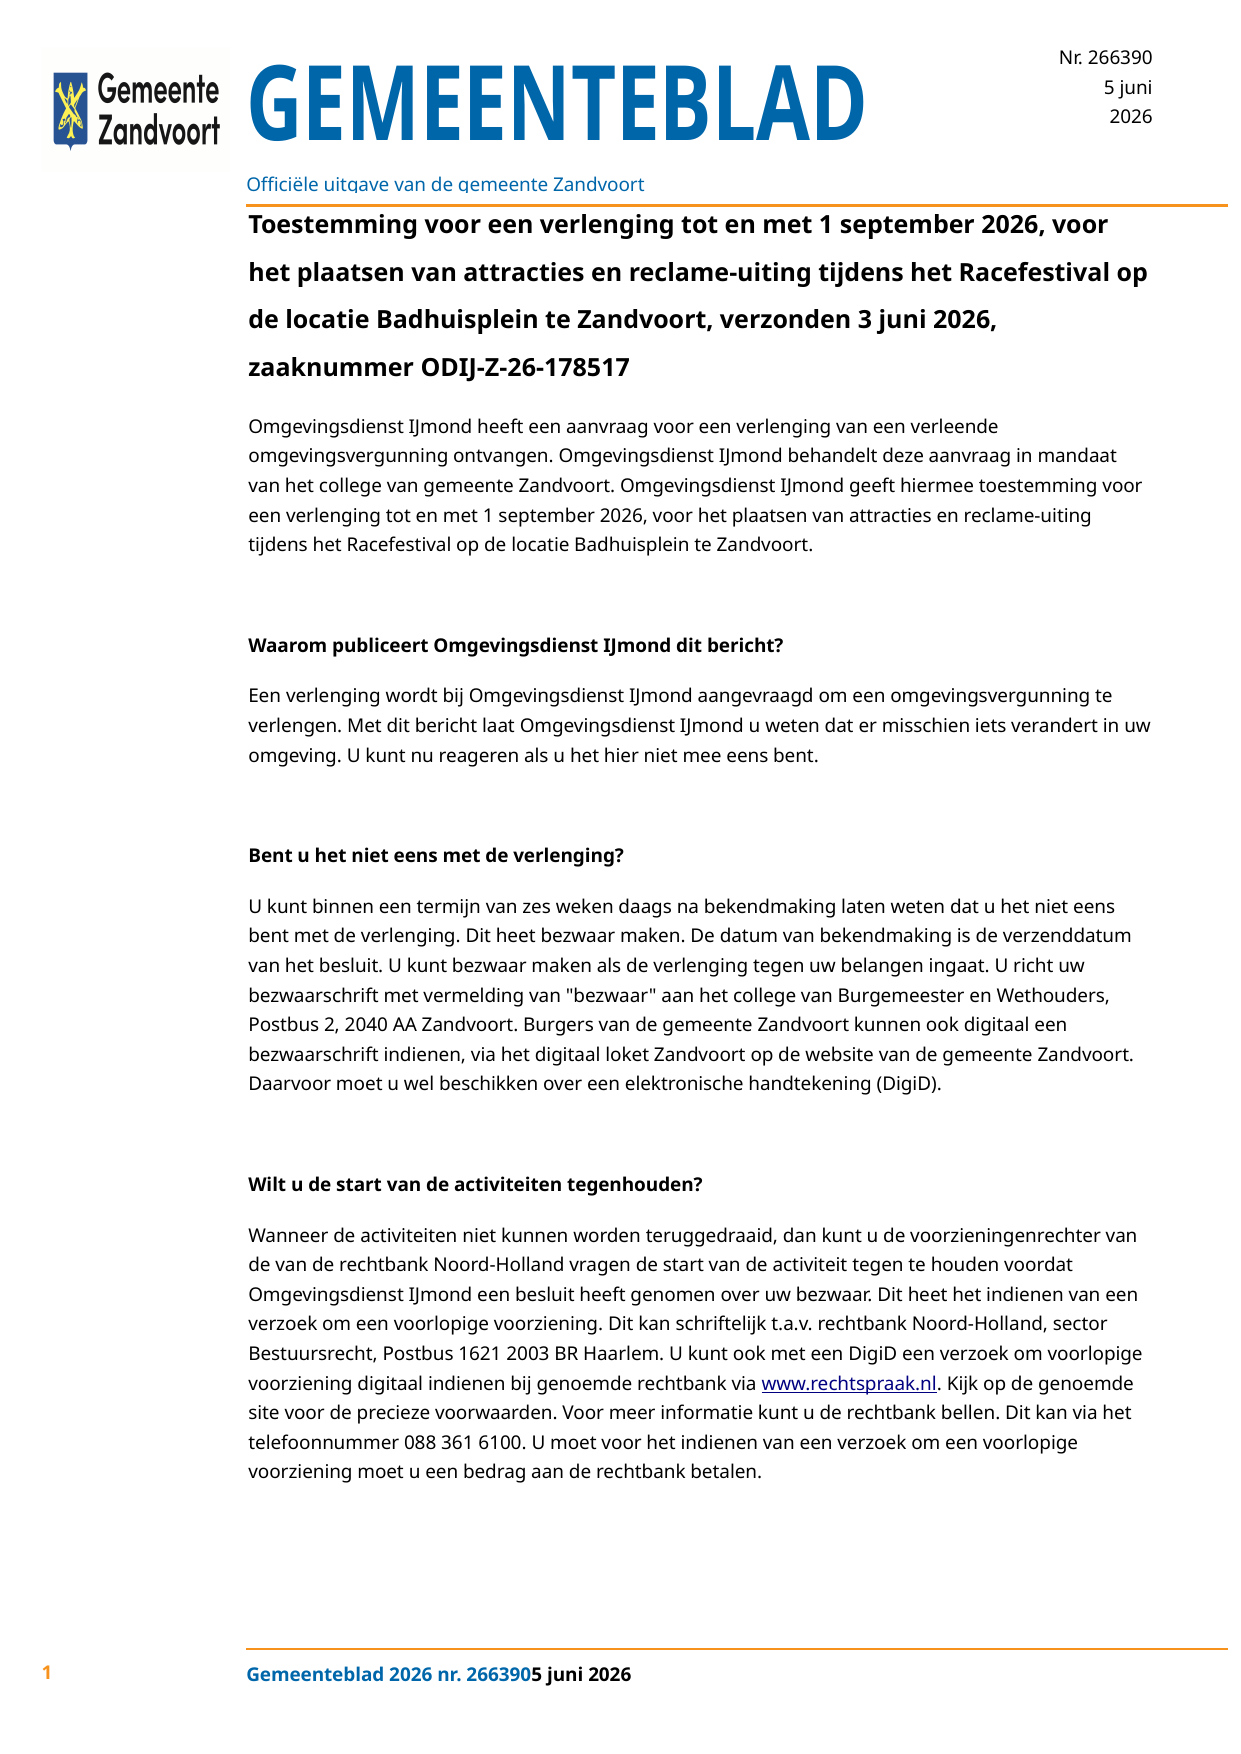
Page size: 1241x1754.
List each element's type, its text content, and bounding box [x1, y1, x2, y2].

text Toestemming voor een verlenging tot en met 1 september 2026, voor het plaatsen van attracties en reclame-uiting tijdens het Racefestival op de locatie Badhuisplein te Zandvoort, verzonden 3 juni 2026, zaaknummer ODIJ-Z-26-178517 [248, 207, 1152, 384]
text Bent u het niet eens met de verlenging? [248, 843, 1152, 868]
text Een verlenging wordt bij Omgevingsdienst IJmond aangevraagd om een omgevingsvergunning te verlengen. Met dit bericht laat Omgevingsdienst IJmond u weten dat er misschien iets verandert in uw omgeving. U kunt nu reageren als u het hier niet mee eens bent. [248, 683, 1152, 768]
text Wilt u de start van de activiteiten tegenhouden? [248, 1171, 1152, 1197]
text Waarom publiceert Omgevingsdienst IJmond dit bericht? [248, 632, 1152, 658]
text Omgevingsdienst IJmond heeft een aanvraag voor een verlenging van een verleende omgevingsvergunning ontvangen. Omgevingsdienst IJmond behandelt deze aanvraag in mandaat van het college van gemeente Zandvoort. Omgevingsdienst IJmond geeft hiermee toestemming voor een verlenging tot en met 1 september 2026, voor het plaatsen van attracties en reclame-uiting tijdens het Racefestival op de locatie Badhuisplein te Zandvoort. [248, 413, 1152, 557]
text U kunt binnen een termijn van zes weken daags na bekendmaking laten weten dat u het niet eens bent met de verlenging. Dit heet bezwaar maken. De datum van bekendmaking is de verzenddatum van het besluit. U kunt bezwaar maken als de verlenging tegen uw belangen ingaat. U richt uw bezwaarschrift met vermelding van "bezwaar" aan het college van Burgemeester en Wethouders, Postbus 2, 2040 AA Zandvoort. Burgers van de gemeente Zandvoort kunnen ook digitaal een bezwaarschrift indienen, via het digitaal loket Zandvoort op de website van de gemeente Zandvoort. Daarvoor moet u wel beschikken over een elektronische handtekening (DigiD). [248, 893, 1152, 1096]
text Wanneer de activiteiten niet kunnen worden teruggedraaid, dan kunt u de voorzieningenrechter van de van de rechtbank Noord-Holland vragen de start van de activiteit tegen te houden voordat Omgevingsdienst IJmond een besluit heeft genomen over uw bezwaar. Dit heet het indienen van een verzoek om een voorlopige voorziening. Dit kan schriftelijk t.a.v. rechtbank Noord-Holland, sector Bestuursrecht, Postbus 1621 2003 BR Haarlem. U kunt ook met een DigiD een verzoek om voorlopige voorziening digitaal indienen bij genoemde rechtbank via www.rechtspraak.nl. Kijk op de genoemde site voor de precieze voorwaarden. Voor meer informatie kunt u de rechtbank bellen. Dit kan via het telefoonnummer 088 361 6100. U moet voor het indienen van een verzoek om een voorlopige voorziening moet u een bedrag aan de rechtbank betalen. [248, 1222, 1152, 1484]
picture [41, 47, 231, 172]
